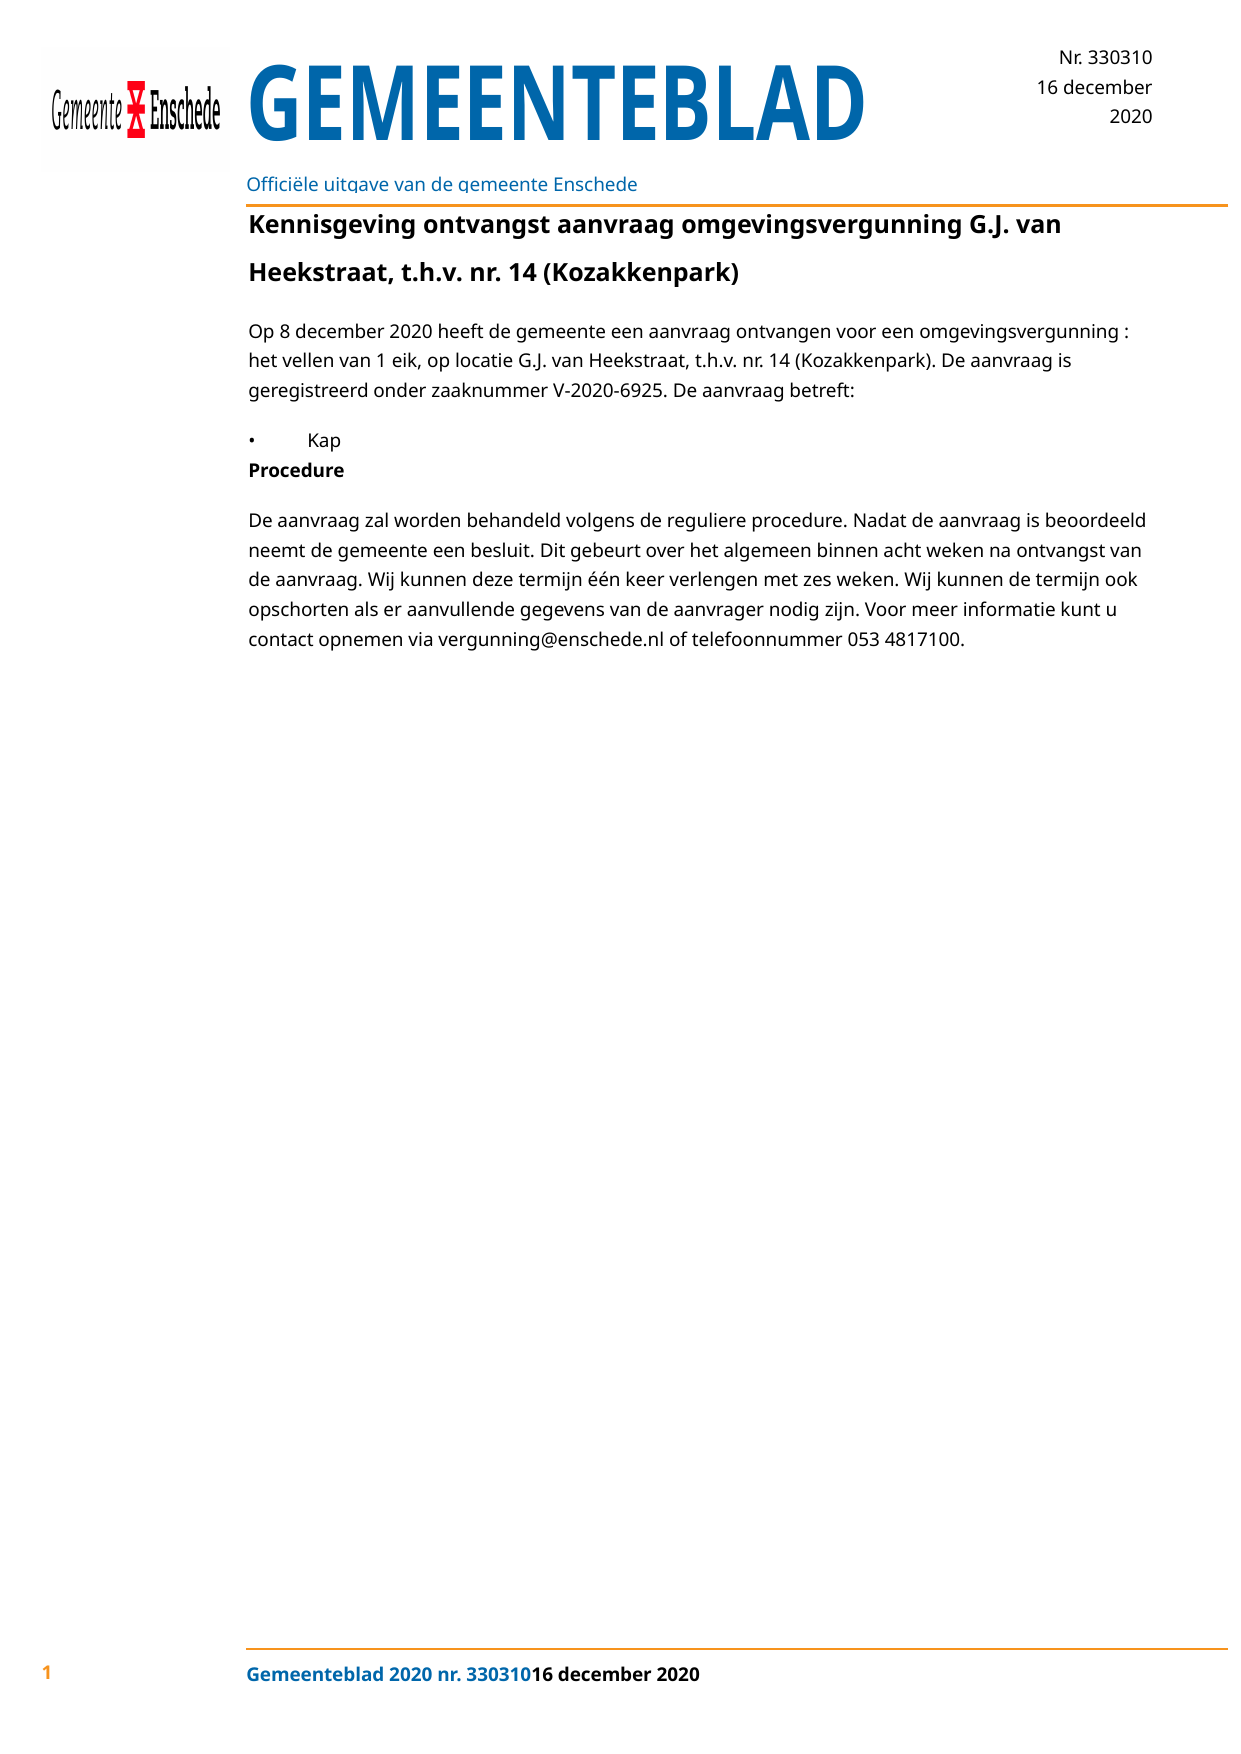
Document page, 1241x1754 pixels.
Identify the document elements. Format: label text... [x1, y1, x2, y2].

text De aanvraag zal worden behandeld volgens de reguliere procedure. Nadat de aanvraag is beoordeeld neemt de gemeente een besluit. Dit gebeurt over het algemeen binnen acht weken na ontvangst van de aanvraag. Wij kunnen deze termijn één keer verlengen met zes weken. Wij kunnen de termijn ook opschorten als er aanvullende gegevens van de aanvrager nodig zijn. Voor meer informatie kunt u contact opnemen via vergunning@enschede.nl of telefoonnummer 053 4817100. [248, 507, 1152, 652]
list Kap [248, 427, 1152, 453]
text Op 8 december 2020 heeft de gemeente een aanvraag ontvangen voor een omgevingsvergunning : het vellen van 1 eik, op locatie G.J. van Heekstraat, t.h.v. nr. 14 (Kozakkenpark). De aanvraag is geregistreerd onder zaaknummer V-2020-6925. De aanvraag betreft: [248, 318, 1152, 403]
picture [41, 47, 231, 172]
text Kennisgeving ontvangst aanvraag omgevingsvergunning G.J. van Heekstraat, t.h.v. nr. 14 (Kozakkenpark) [248, 207, 1152, 288]
text Procedure [248, 457, 1152, 483]
